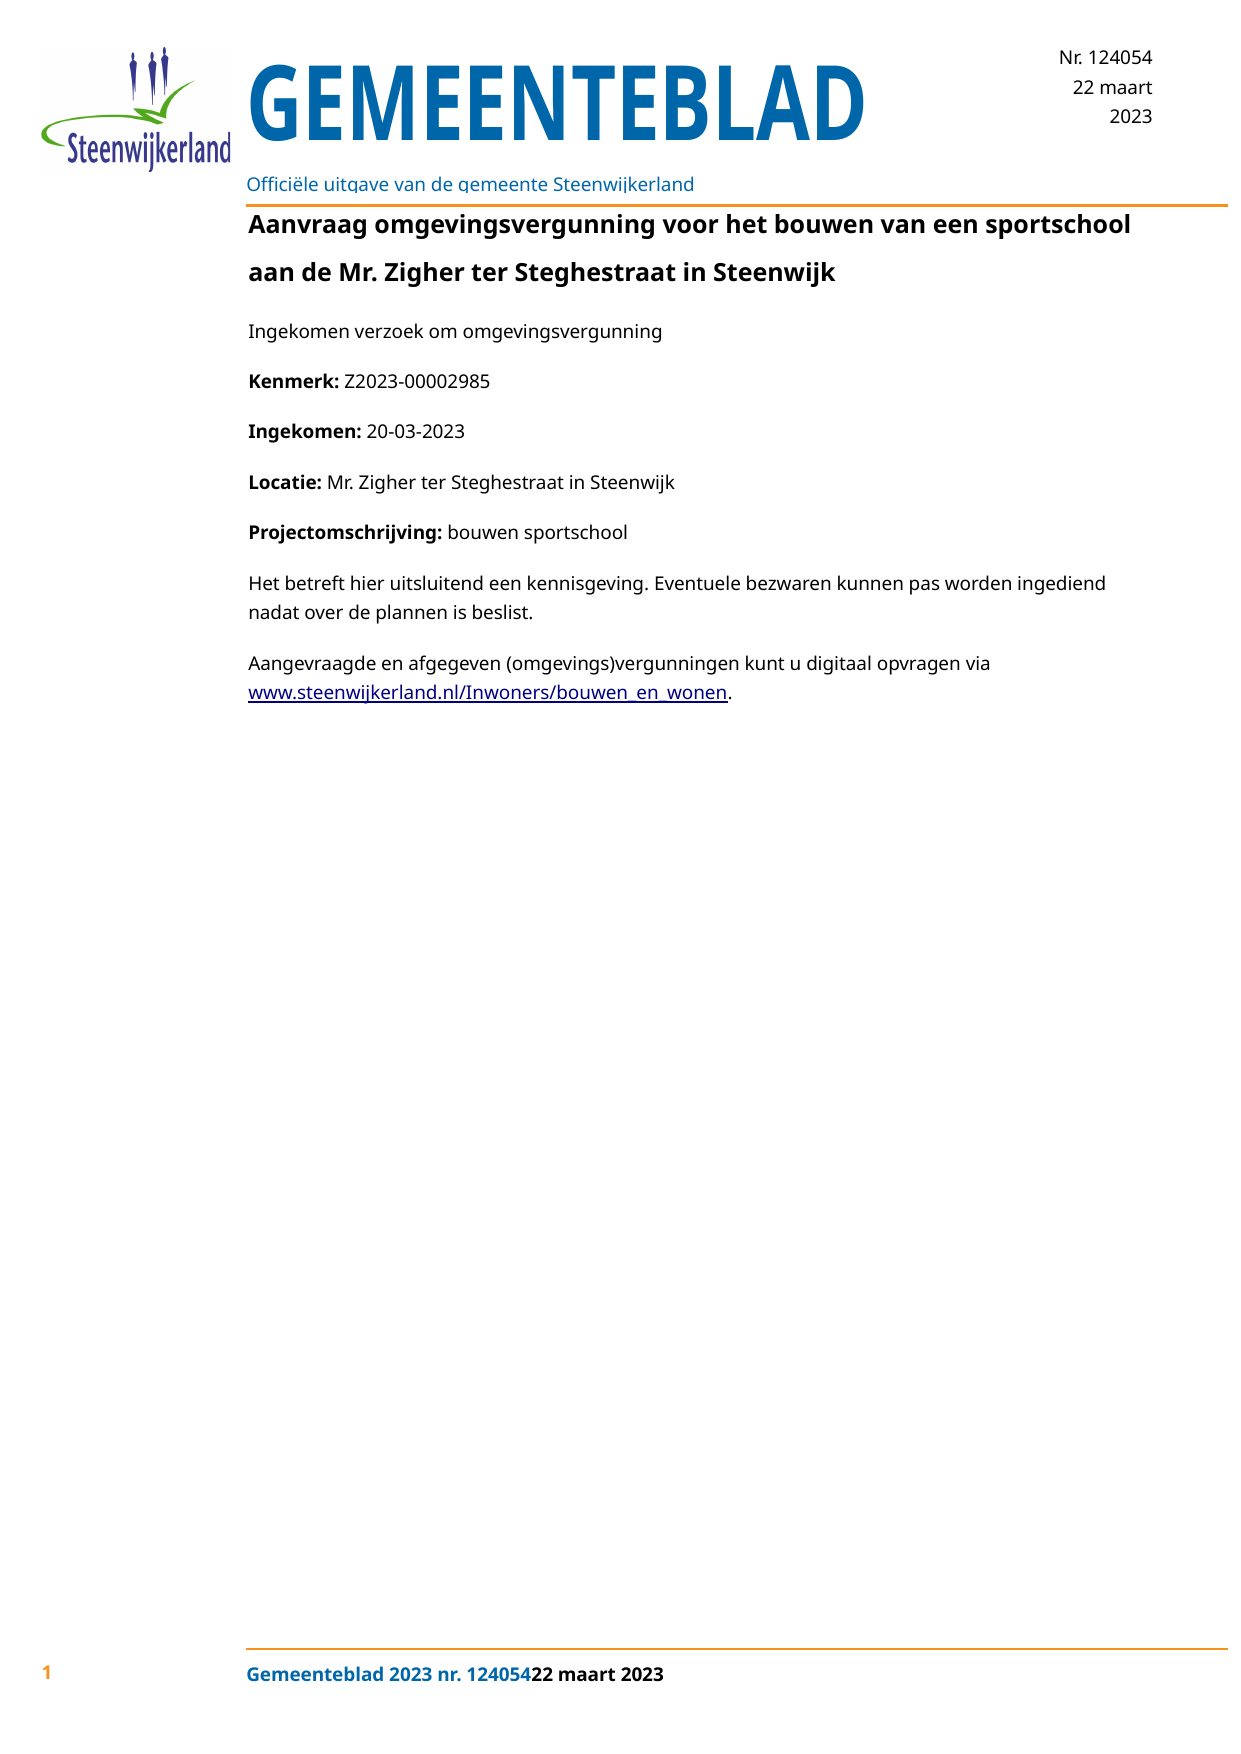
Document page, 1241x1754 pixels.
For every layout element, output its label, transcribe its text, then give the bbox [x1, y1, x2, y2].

picture [41, 47, 231, 172]
text Aanvraag omgevingsvergunning voor het bouwen van een sportschool aan de Mr. Zigher ter Steghestraat in Steenwijk [248, 207, 1152, 288]
text Locatie: Mr. Zigher ter Steghestraat in Steenwijk [248, 469, 1152, 495]
text Aangevraagde en afgegeven (omgevings)vergunningen kunt u digitaal opvragen via www.steenwijkerland.nl/Inwoners/bouwen_en_wonen. [248, 650, 1152, 705]
text Ingekomen: 20-03-2023 [248, 419, 1152, 444]
text Projectomschrijving: bouwen sportschool [248, 519, 1152, 545]
text Ingekomen verzoek om omgevingsvergunning [248, 318, 1152, 344]
text Het betreft hier uitsluitend een kennisgeving. Eventuele bezwaren kunnen pas worden ingediend nadat over de plannen is beslist. [248, 570, 1152, 625]
text Kenmerk: Z2023-00002985 [248, 368, 1152, 394]
